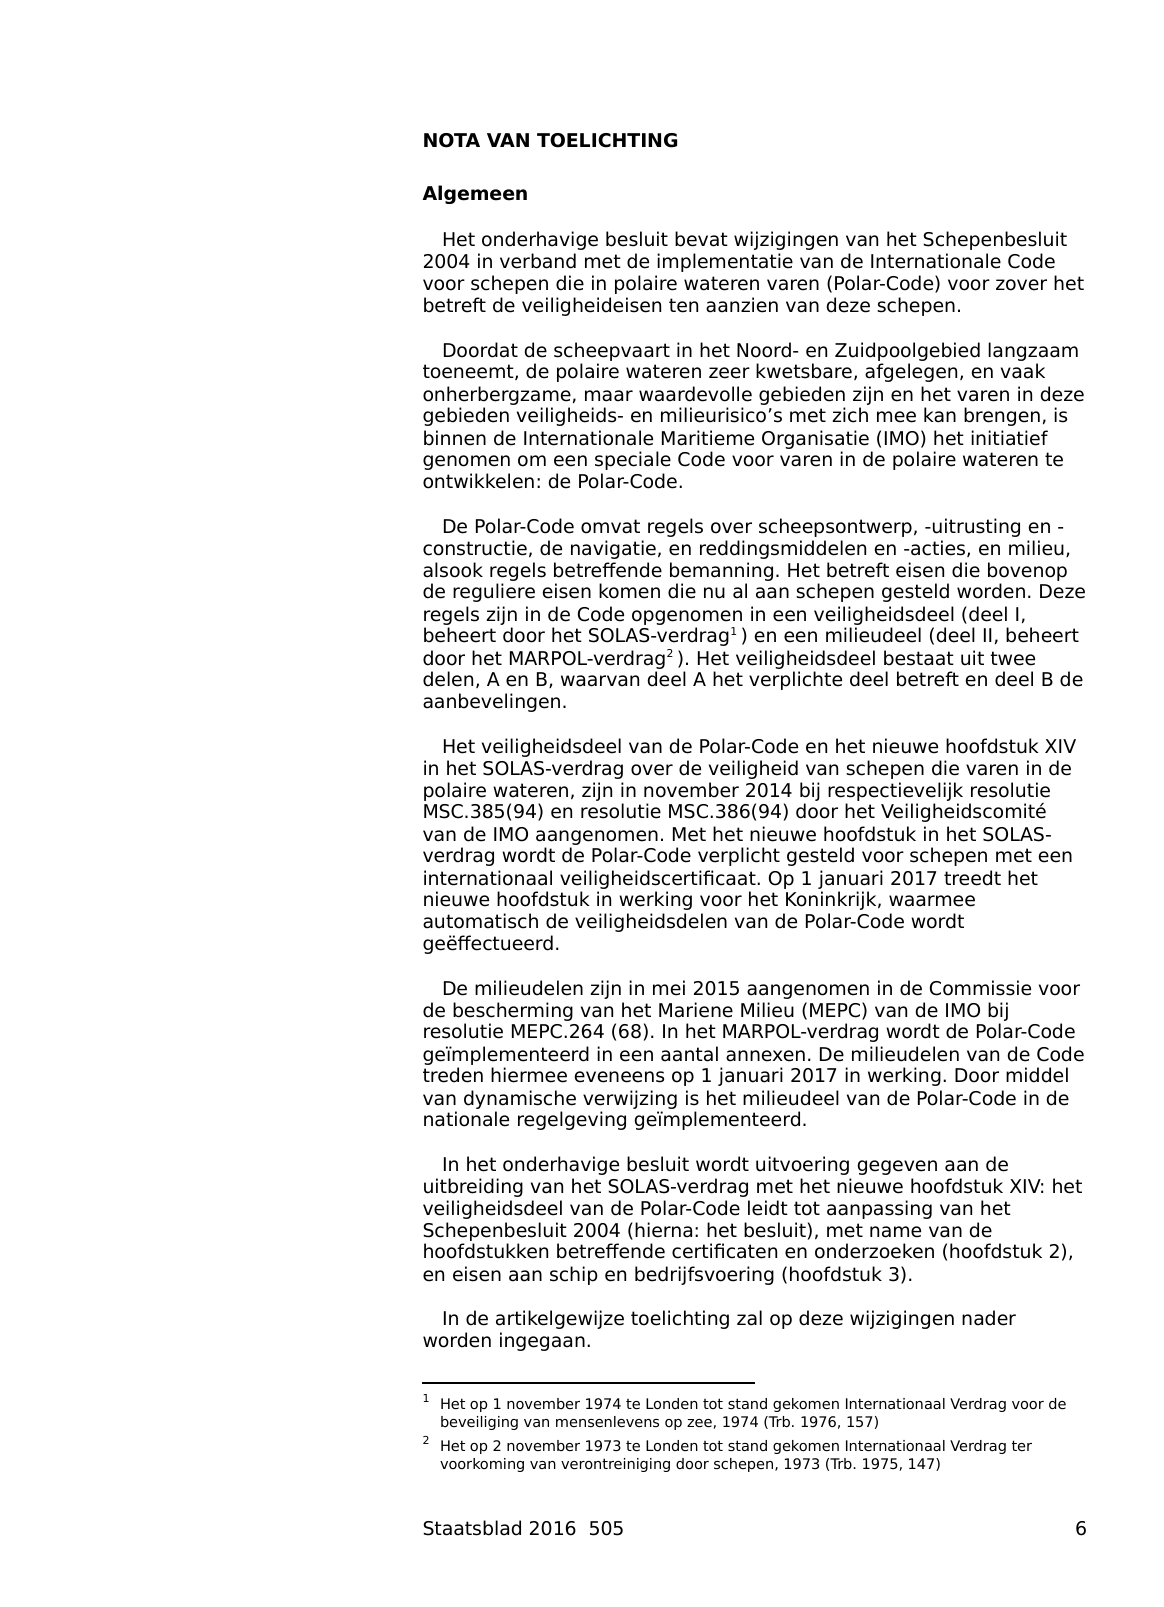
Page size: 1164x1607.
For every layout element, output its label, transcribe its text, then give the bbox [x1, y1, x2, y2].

subtitle NOTA VAN TOELICHTING [422, 130, 1087, 152]
subtitle Algemeen [422, 182, 1087, 204]
text Het op 2 november 1973 te Londen tot stand gekomen Internationaal Verdrag ter voorkoming van verontreiniging door schepen, 1973 (Trb. 1975, 147) [422, 1434, 1087, 1473]
text In het onderhavige besluit wordt uitvoering gegeven aan de uitbreiding van het SOLAS-verdrag met het nieuwe hoofdstuk XIV: het veiligheidsdeel van de Polar-Code leidt tot aanpassing van het Schepenbesluit 2004 (hierna: het besluit), met name van de hoofdstukken betreffende certificaten en onderzoeken (hoofdstuk 2), en eisen aan schip en bedrijfsvoering (hoofdstuk 3). [422, 1153, 1087, 1285]
text Doordat de scheepvaart in het Noord- en Zuidpoolgebied langzaam toeneemt, de polaire wateren zeer kwetsbare, afgelegen, en vaak onherbergzame, maar waardevolle gebieden zijn en het varen in deze gebieden veiligheids- en milieurisico’s met zich mee kan brengen, is binnen de Internationale Maritieme Organisatie (IMO) het initiatief genomen om een speciale Code voor varen in de polaire wateren te ontwikkelen: de Polar-Code. [422, 339, 1087, 493]
text De milieudelen zijn in mei 2015 aangenomen in de Commissie voor de bescherming van het Mariene Milieu (MEPC) van de IMO bij resolutie MEPC.264 (68). In het MARPOL-verdrag wordt de Polar-Code geïmplementeerd in een aantal annexen. De milieudelen van de Code treden hiermee eveneens op 1 januari 2017 in werking. Door middel van dynamische verwijzing is het milieudeel van de Polar-Code in de nationale regelgeving geïmplementeerd. [422, 977, 1087, 1131]
text Het veiligheidsdeel van de Polar-Code en het nieuwe hoofdstuk XIV in het SOLAS-verdrag over de veiligheid van schepen die varen in de polaire wateren, zijn in november 2014 bij respectievelijk resolutie MSC.385(94) en resolutie MSC.386(94) door het Veiligheidscomité van de IMO aangenomen. Met het nieuwe hoofdstuk in het SOLAS-verdrag wordt de Polar-Code verplicht gesteld voor schepen met een internationaal veiligheidscertificaat. Op 1 januari 2017 treedt het nieuwe hoofdstuk in werking voor het Koninkrijk, waarmee automatisch de veiligheidsdelen van de Polar-Code wordt geëffectueerd. [422, 736, 1087, 955]
text In de artikelgewijze toelichting zal op deze wijzigingen nader worden ingegaan. [422, 1308, 1087, 1352]
text De Polar-Code omvat regels over scheepsontwerp, -uitrusting en -constructie, de navigatie, en reddingsmiddelen en -acties, en milieu, alsook regels betreffende bemanning. Het betreft eisen die bovenop de reguliere eisen komen die nu al aan schepen gesteld worden. Deze regels zijn in de Code opgenomen in een veiligheidsdeel (deel I, beheert door het SOLAS-verdrag) en een milieudeel (deel II, beheert door het MARPOL-verdrag). Het veiligheidsdeel bestaat uit twee delen, A en B, waarvan deel A het verplichte deel betreft en deel B de aanbevelingen. [422, 516, 1087, 713]
text Het op 1 november 1974 te Londen tot stand gekomen Internationaal Verdrag voor de beveiliging van mensenlevens op zee, 1974 (Trb. 1976, 157) [422, 1392, 1087, 1431]
text Het onderhavige besluit bevat wijzigingen van het Schepenbesluit 2004 in verband met de implementatie van de Internationale Code voor schepen die in polaire wateren varen (Polar-Code) voor zover het betreft de veiligheideisen ten aanzien van deze schepen. [422, 229, 1087, 317]
